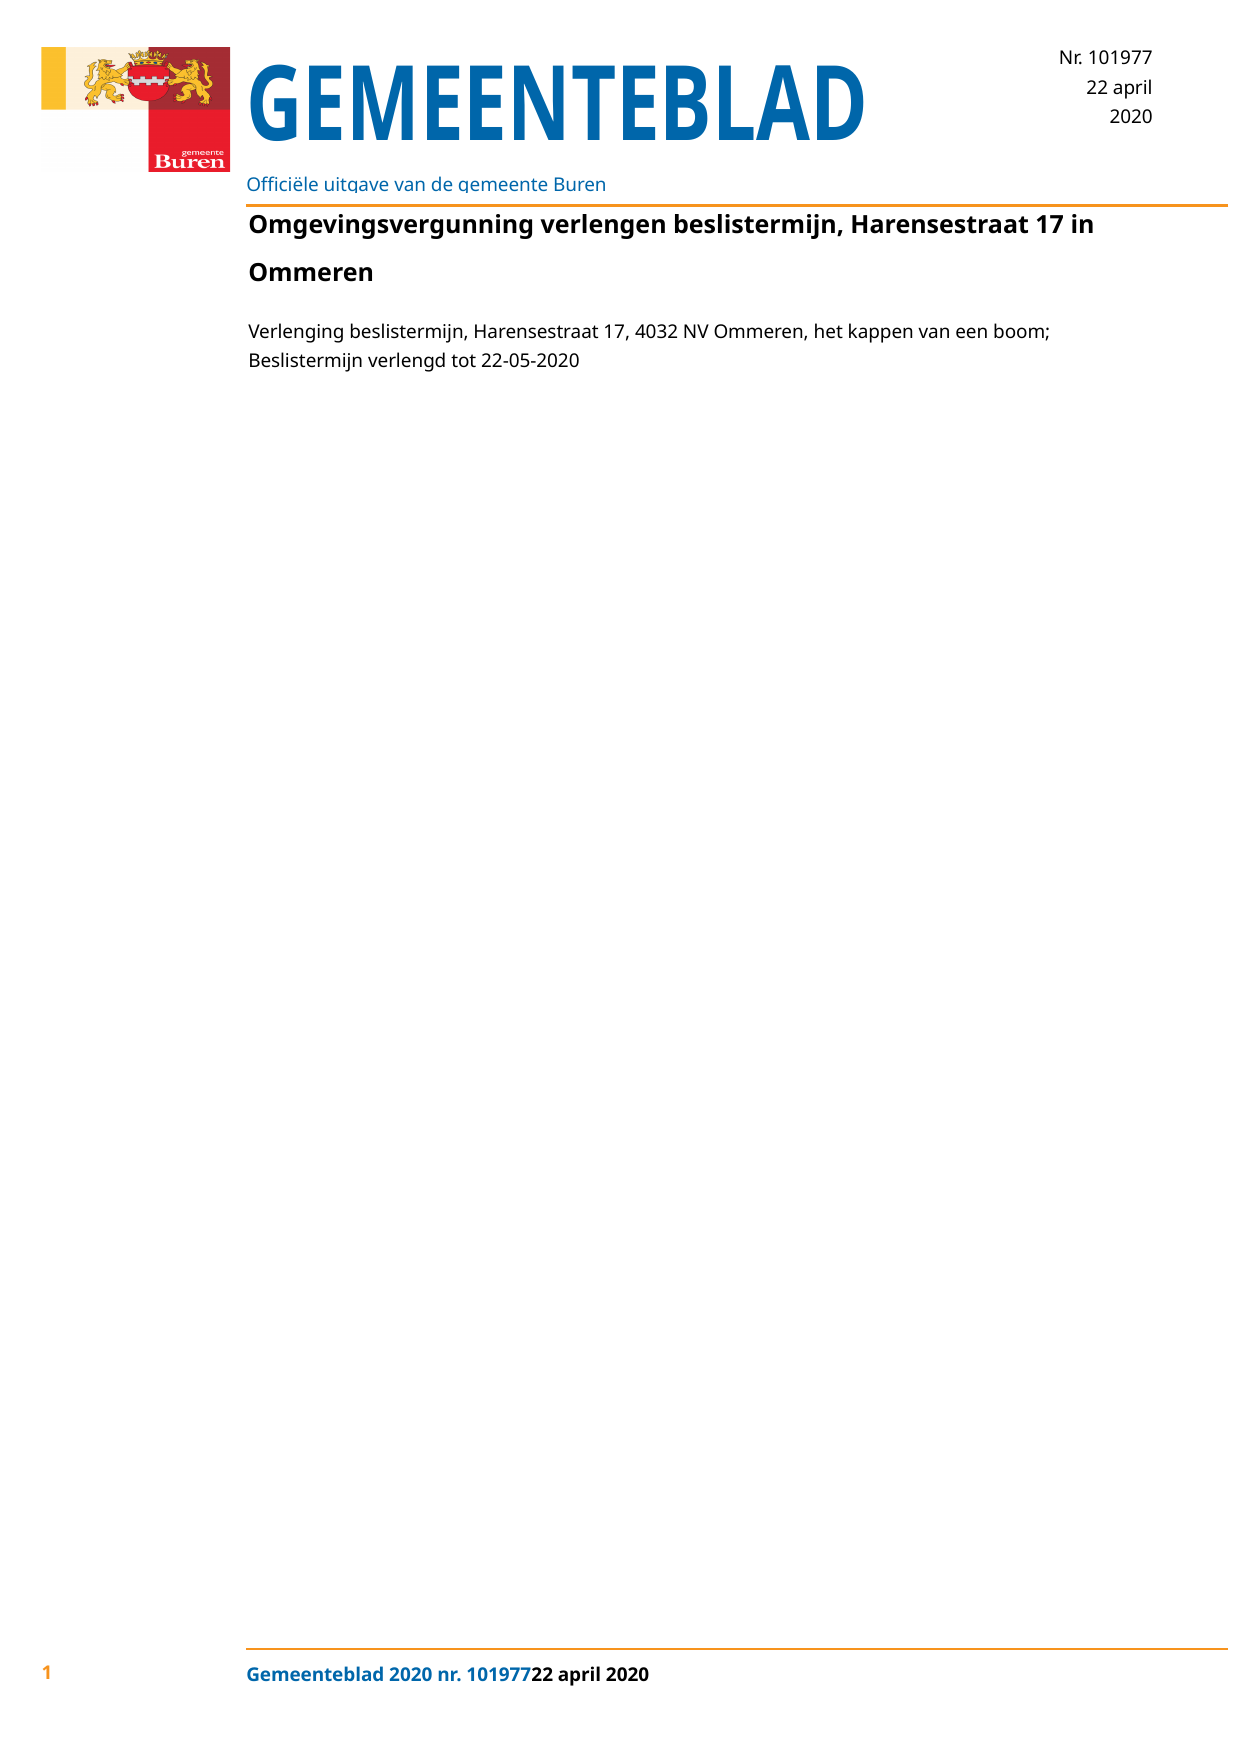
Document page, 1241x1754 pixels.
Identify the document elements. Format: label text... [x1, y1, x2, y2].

picture [41, 47, 231, 172]
text Omgevingsvergunning verlengen beslistermijn, Harensestraat 17 in Ommeren [248, 207, 1152, 288]
text Verlenging beslistermijn, Harensestraat 17, 4032 NV Ommeren, het kappen van een boom; Beslistermijn verlengd tot 22-05-2020 [248, 318, 1152, 373]
